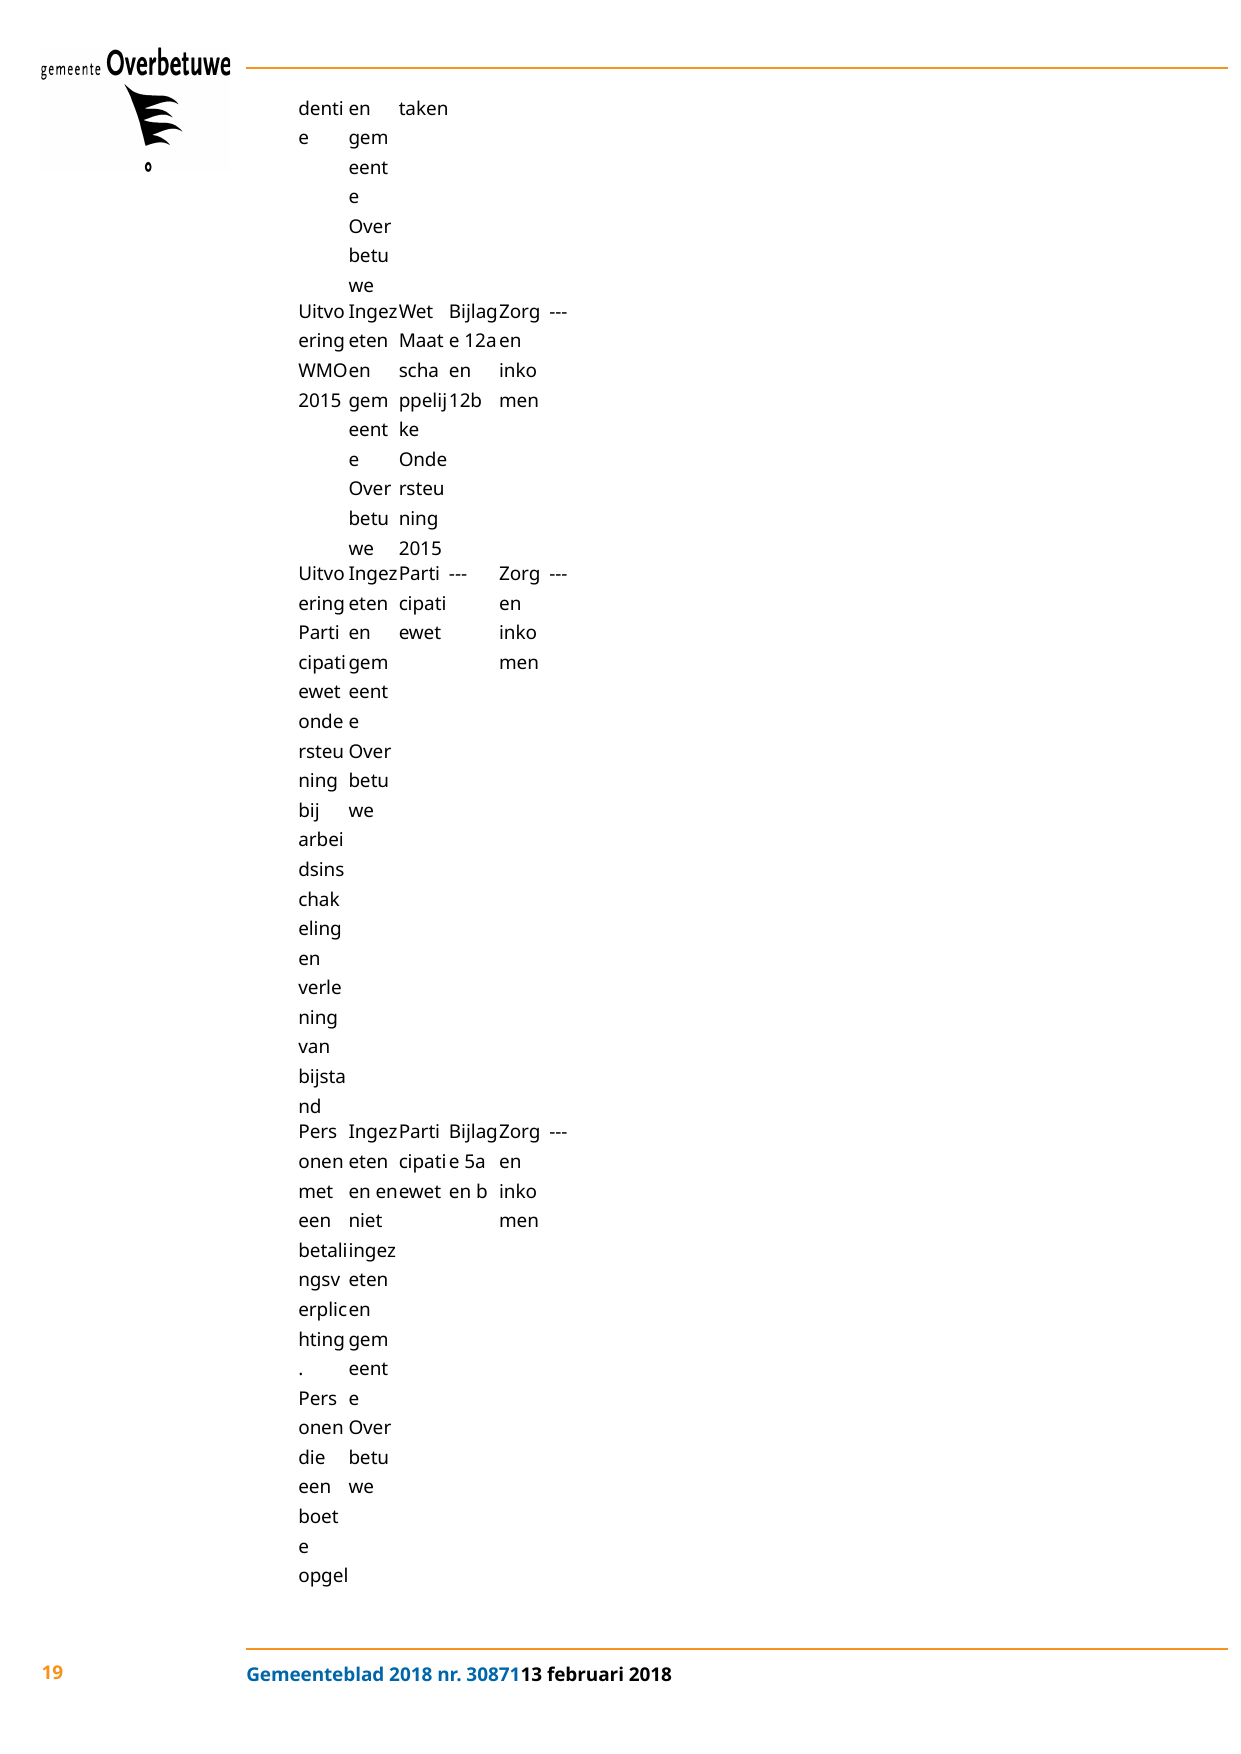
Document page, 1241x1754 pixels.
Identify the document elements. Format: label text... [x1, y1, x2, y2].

table_cell Personen met een betalingsverplichting. Personen die een boete opgel [298, 1119, 348, 1588]
table_cell Uitvoering Participatiewet ondersteuning bij arbeidsinschakeling en verlening van bijstand [298, 560, 348, 1119]
table_cell Uitvoering WMO 2015 [298, 298, 348, 560]
table_cell --- [549, 95, 599, 298]
table_cell Ingezetenen gemeente Overbetuwe [348, 560, 398, 1119]
table_cell Zorg en inkomen [499, 1119, 549, 1588]
table_cell Participatiewet [399, 560, 449, 1119]
table_cell Zorg en inkomen [499, 298, 549, 560]
table_cell --- [549, 560, 599, 1119]
table_cell --- [449, 95, 499, 298]
table_cell [499, 95, 549, 298]
table_cell Participatiewet [399, 1119, 449, 1588]
table_cell --- [449, 560, 499, 1119]
picture [41, 47, 231, 172]
table_cell Bijlage 12a en 12b [449, 298, 499, 560]
table_cell Bijlage 5a en b [449, 1119, 499, 1588]
table_cell Zorg en inkomen [499, 560, 549, 1119]
table_cell dentie [298, 95, 348, 298]
table_cell [248, 95, 298, 1588]
table_cell Ingezetenen gemeente Overbetuwe [348, 298, 398, 560]
table_cell taken [399, 95, 449, 298]
table_cell Ingezetenen en niet ingezetenen gemeente Overbetuwe [348, 1119, 398, 1588]
table_cell --- [549, 298, 599, 560]
table_cell --- [549, 1119, 599, 1588]
table_cell Wet Maatschappelijke Ondersteuning 2015 [399, 298, 449, 560]
table_cell en gemeente Overbetuwe [348, 95, 398, 298]
